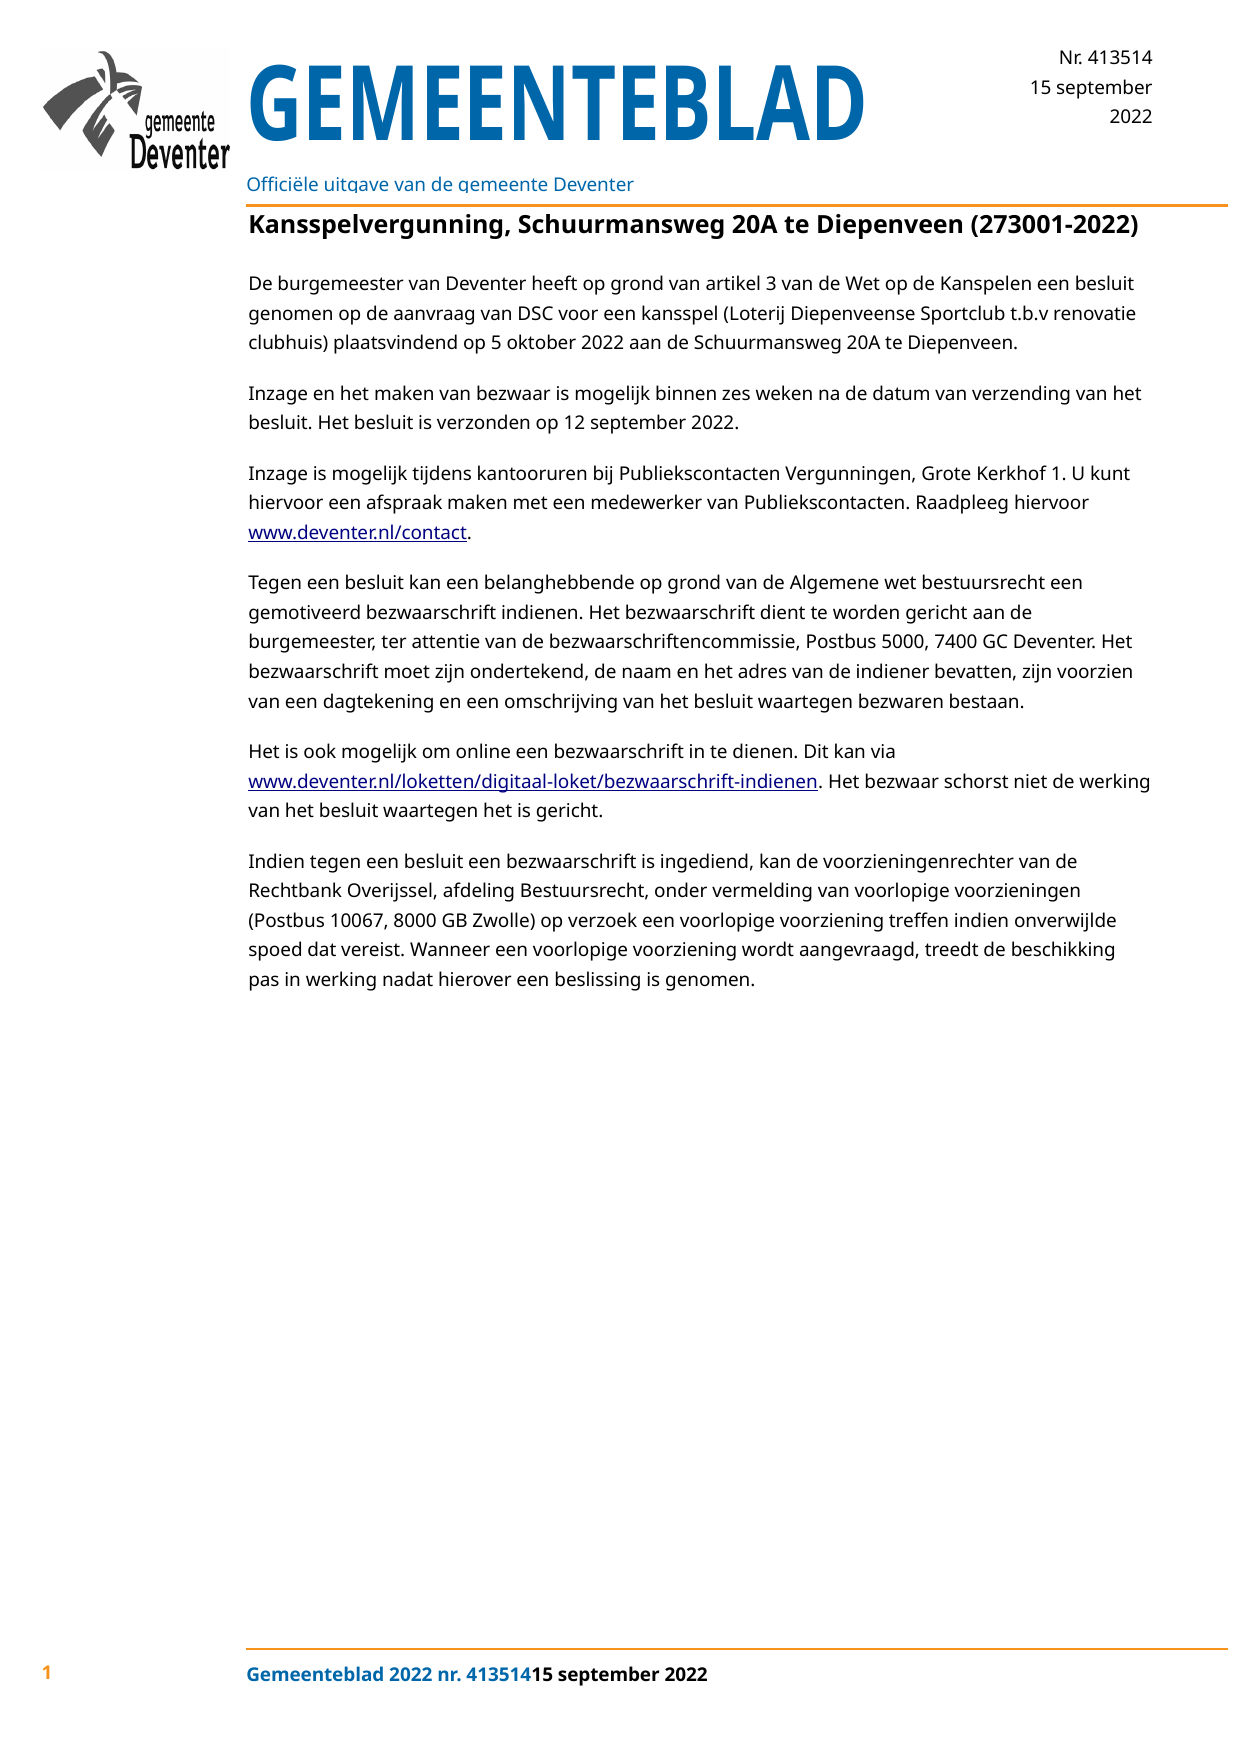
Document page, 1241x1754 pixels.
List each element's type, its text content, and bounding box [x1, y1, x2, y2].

text Inzage is mogelijk tijdens kantooruren bij Publiekscontacten Vergunningen, Grote Kerkhof 1. U kunt hiervoor een afspraak maken met een medewerker van Publiekscontacten. Raadpleeg hiervoor www.deventer.nl/contact. [248, 460, 1152, 545]
text Kansspelvergunning, Schuurmansweg 20A te Diepenveen (273001-2022) [248, 207, 1152, 241]
text Inzage en het maken van bezwaar is mogelijk binnen zes weken na de datum van verzending van het besluit. Het besluit is verzonden op 12 september 2022. [248, 380, 1152, 435]
text Tegen een besluit kan een belanghebbende op grond van de Algemene wet bestuursrecht een gemotiveerd bezwaarschrift indienen. Het bezwaarschrift dient te worden gericht aan de burgemeester, ter attentie van de bezwaarschriftencommissie, Postbus 5000, 7400 GC Deventer. Het bezwaarschrift moet zijn ondertekend, de naam en het adres van de indiener bevatten, zijn voorzien van een dagtekening en een omschrijving van het besluit waartegen bezwaren bestaan. [248, 569, 1152, 713]
picture [41, 47, 231, 172]
text Het is ook mogelijk om online een bezwaarschrift in te dienen. Dit kan via www.deventer.nl/loketten/digitaal-loket/bezwaarschrift-indienen. Het bezwaar schorst niet de werking van het besluit waartegen het is gericht. [248, 738, 1152, 823]
text De burgemeester van Deventer heeft op grond van artikel 3 van de Wet op de Kanspelen een besluit genomen op de aanvraag van DSC voor een kansspel (Loterij Diepenveense Sportclub t.b.v renovatie clubhuis) plaatsvindend op 5 oktober 2022 aan de Schuurmansweg 20A te Diepenveen. [248, 270, 1152, 355]
text Indien tegen een besluit een bezwaarschrift is ingediend, kan de voorzieningenrechter van de Rechtbank Overijssel, afdeling Bestuursrecht, onder vermelding van voorlopige voorzieningen (Postbus 10067, 8000 GB Zwolle) op verzoek een voorlopige voorziening treffen indien onverwijlde spoed dat vereist. Wanneer een voorlopige voorziening wordt aangevraagd, treedt de beschikking pas in werking nadat hierover een beslissing is genomen. [248, 848, 1152, 992]
